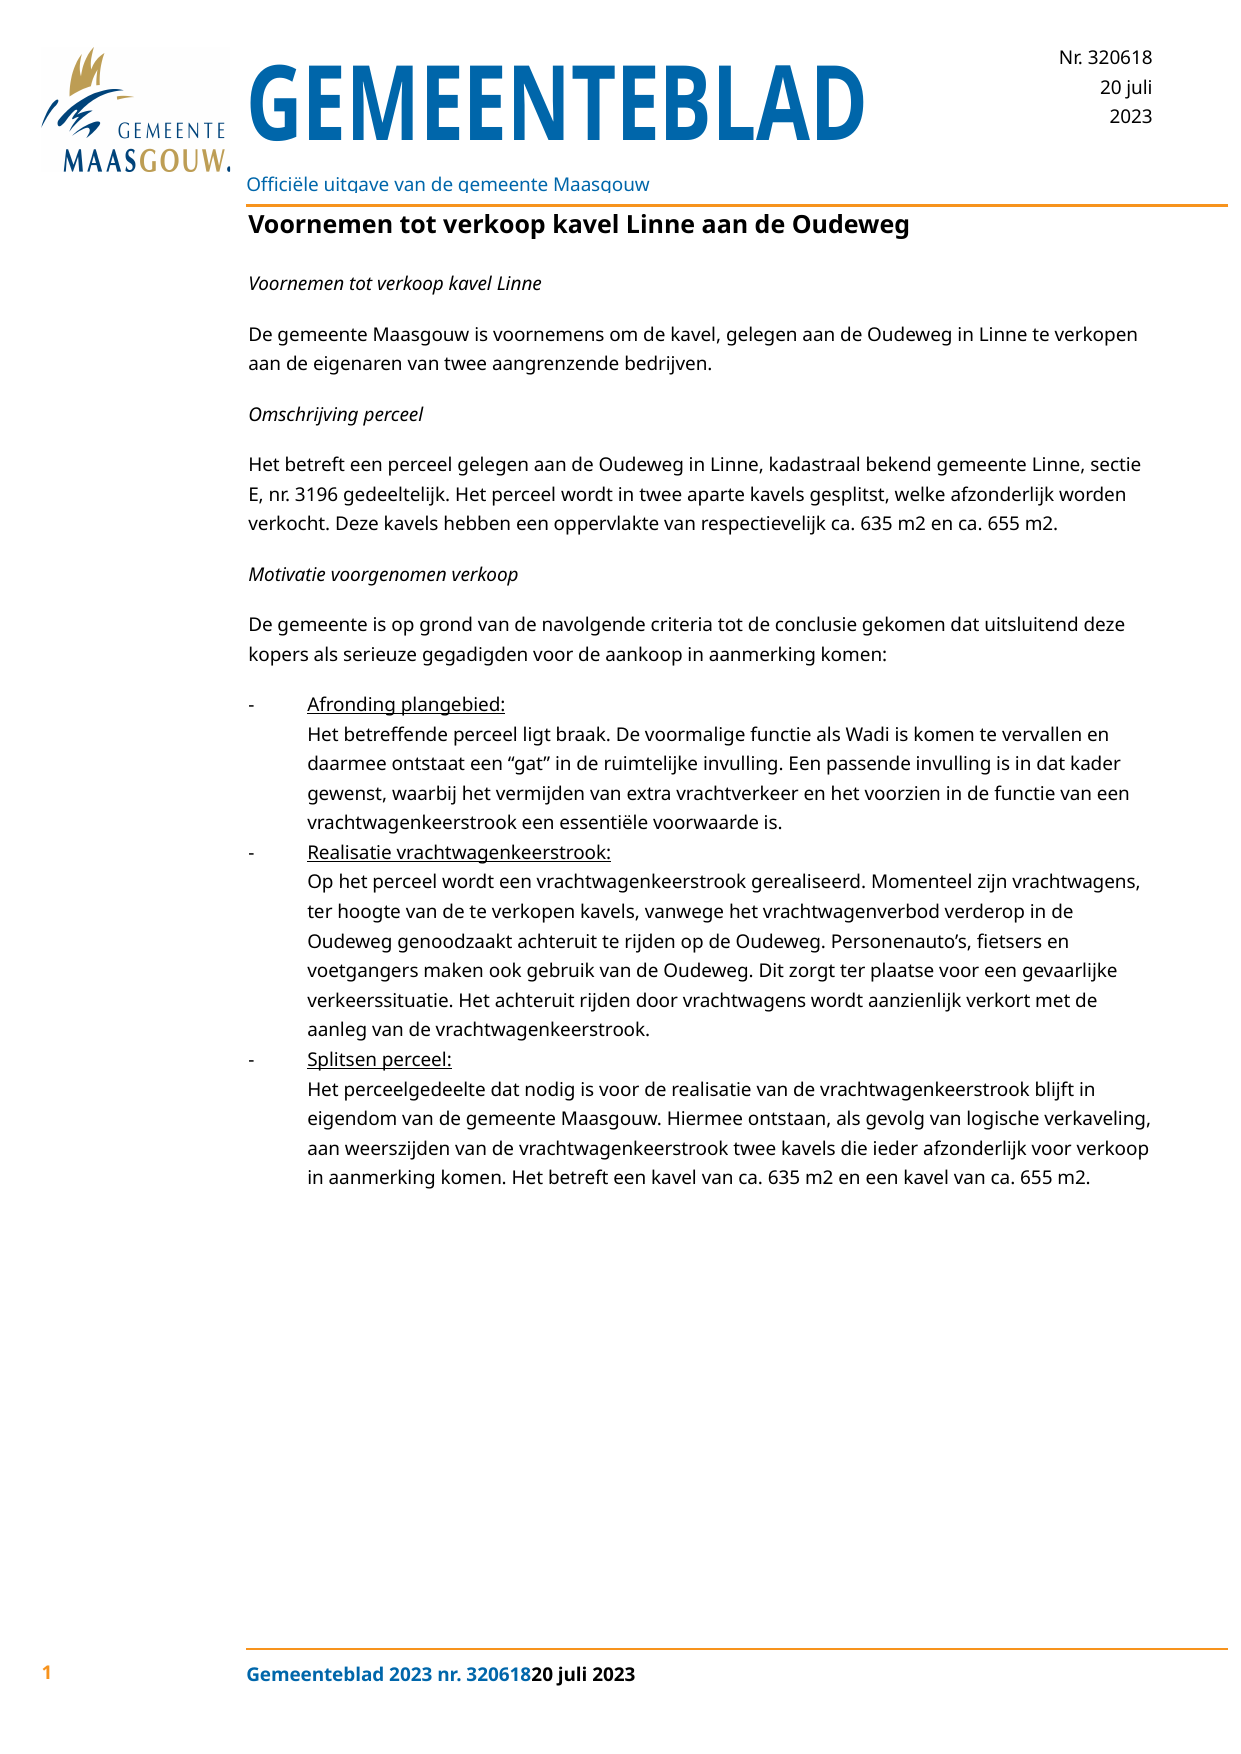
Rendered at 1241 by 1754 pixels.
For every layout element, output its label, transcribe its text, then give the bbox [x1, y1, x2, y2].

list Het perceelgedeelte dat nodig is voor de realisatie van de vrachtwagenkeerstrook blijft in eigendom van de gemeente Maasgouw. Hiermee ontstaan, als gevolg van logische verkaveling, aan weerszijden van de vrachtwagenkeerstrook twee kavels die ieder afzonderlijk voor verkoop in aanmerking komen. Het betreft een kavel van ca. 635 m2 en een kavel van ca. 655 m2. [248, 1076, 1152, 1190]
picture [41, 47, 231, 172]
list Op het perceel wordt een vrachtwagenkeerstrook gerealiseerd. Momenteel zijn vrachtwagens, ter hoogte van de te verkopen kavels, vanwege het vrachtwagenverbod verderop in de Oudeweg genoodzaakt achteruit te rijden op de Oudeweg. Personenauto’s, fietsers en voetgangers maken ook gebruik van de Oudeweg. Dit zorgt ter plaatse voor een gevaarlijke verkeerssituatie. Het achteruit rijden door vrachtwagens wordt aanzienlijk verkort met de aanleg van de vrachtwagenkeerstrook. [248, 869, 1152, 1042]
text De gemeente Maasgouw is voornemens om de kavel, gelegen aan de Oudeweg in Linne te verkopen aan de eigenaren van twee aangrenzende bedrijven. [248, 321, 1152, 376]
text Het betreft een perceel gelegen aan de Oudeweg in Linne, kadastraal bekend gemeente Linne, sectie E, nr. 3196 gedeeltelijk. Het perceel wordt in twee aparte kavels gesplitst, welke afzonderlijk worden verkocht. Deze kavels hebben een oppervlakte van respectievelijk ca. 635 m2 en ca. 655 m2. [248, 451, 1152, 536]
list Realisatie vrachtwagenkeerstrook: [248, 839, 1152, 865]
text Voornemen tot verkoop kavel Linne [248, 270, 1152, 296]
text Voornemen tot verkoop kavel Linne aan de Oudeweg [248, 207, 1152, 241]
text De gemeente is op grond van de navolgende criteria tot de conclusie gekomen dat uitsluitend deze kopers als serieuze gegadigden voor de aankoop in aanmerking komen: [248, 611, 1152, 666]
text Motivatie voorgenomen verkoop [248, 561, 1152, 586]
list Splitsen perceel: [248, 1046, 1152, 1072]
text Omschrijving perceel [248, 401, 1152, 426]
list Het betreffende perceel ligt braak. De voormalige functie als Wadi is komen te vervallen en daarmee ontstaat een “gat” in de ruimtelijke invulling. Een passende invulling is in dat kader gewenst, waarbij het vermijden van extra vrachtverkeer en het voorzien in de functie van een vrachtwagenkeerstrook een essentiële voorwaarde is. [248, 721, 1152, 835]
list Afronding plangebied: [248, 691, 1152, 717]
